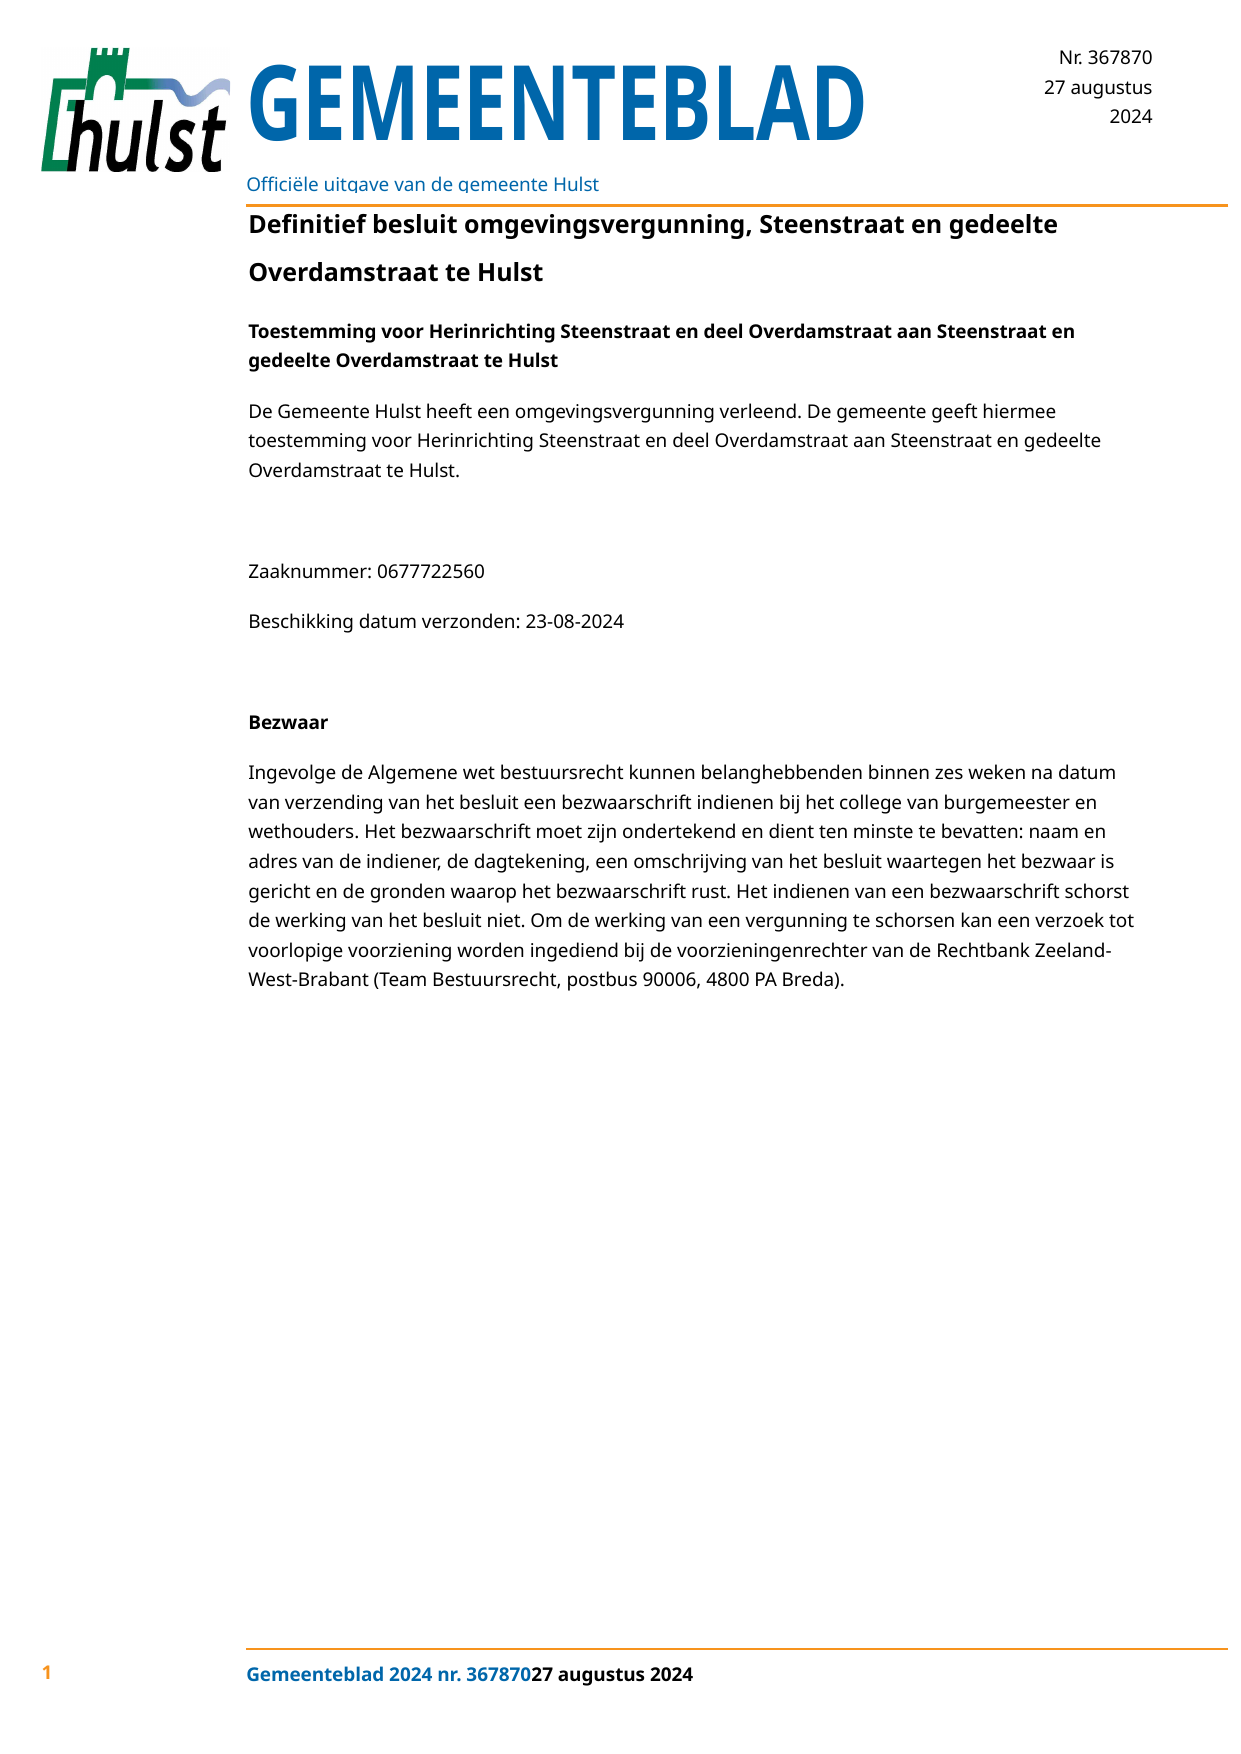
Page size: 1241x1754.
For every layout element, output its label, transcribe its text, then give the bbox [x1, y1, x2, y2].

text Definitief besluit omgevingsvergunning, Steenstraat en gedeelte Overdamstraat te Hulst [248, 207, 1152, 288]
text De Gemeente Hulst heeft een omgevingsvergunning verleend. De gemeente geeft hiermee toestemming voor Herinrichting Steenstraat en deel Overdamstraat aan Steenstraat en gedeelte Overdamstraat te Hulst. [248, 398, 1152, 483]
picture [41, 47, 231, 172]
text Zaaknummer: 0677722560 [248, 558, 1152, 584]
text Bezwaar [248, 709, 1152, 735]
text Ingevolge de Algemene wet bestuursrecht kunnen belanghebbenden binnen zes weken na datum van verzending van het besluit een bezwaarschrift indienen bij het college van burgemeester en wethouders. Het bezwaarschrift moet zijn ondertekend en dient ten minste te bevatten: naam en adres van de indiener, de dagtekening, een omschrijving van het besluit waartegen het bezwaar is gericht en de gronden waarop het bezwaarschrift rust. Het indienen van een bezwaarschrift schorst de werking van het besluit niet. Om de werking van een vergunning te schorsen kan een verzoek tot voorlopige voorziening worden ingediend bij de voorzieningenrechter van de Rechtbank Zeeland-West-Brabant (Team Bestuursrecht, postbus 90006, 4800 PA Breda). [248, 759, 1152, 992]
text Beschikking datum verzonden: 23-08-2024 [248, 608, 1152, 634]
text Toestemming voor Herinrichting Steenstraat en deel Overdamstraat aan Steenstraat en gedeelte Overdamstraat te Hulst [248, 318, 1152, 373]
